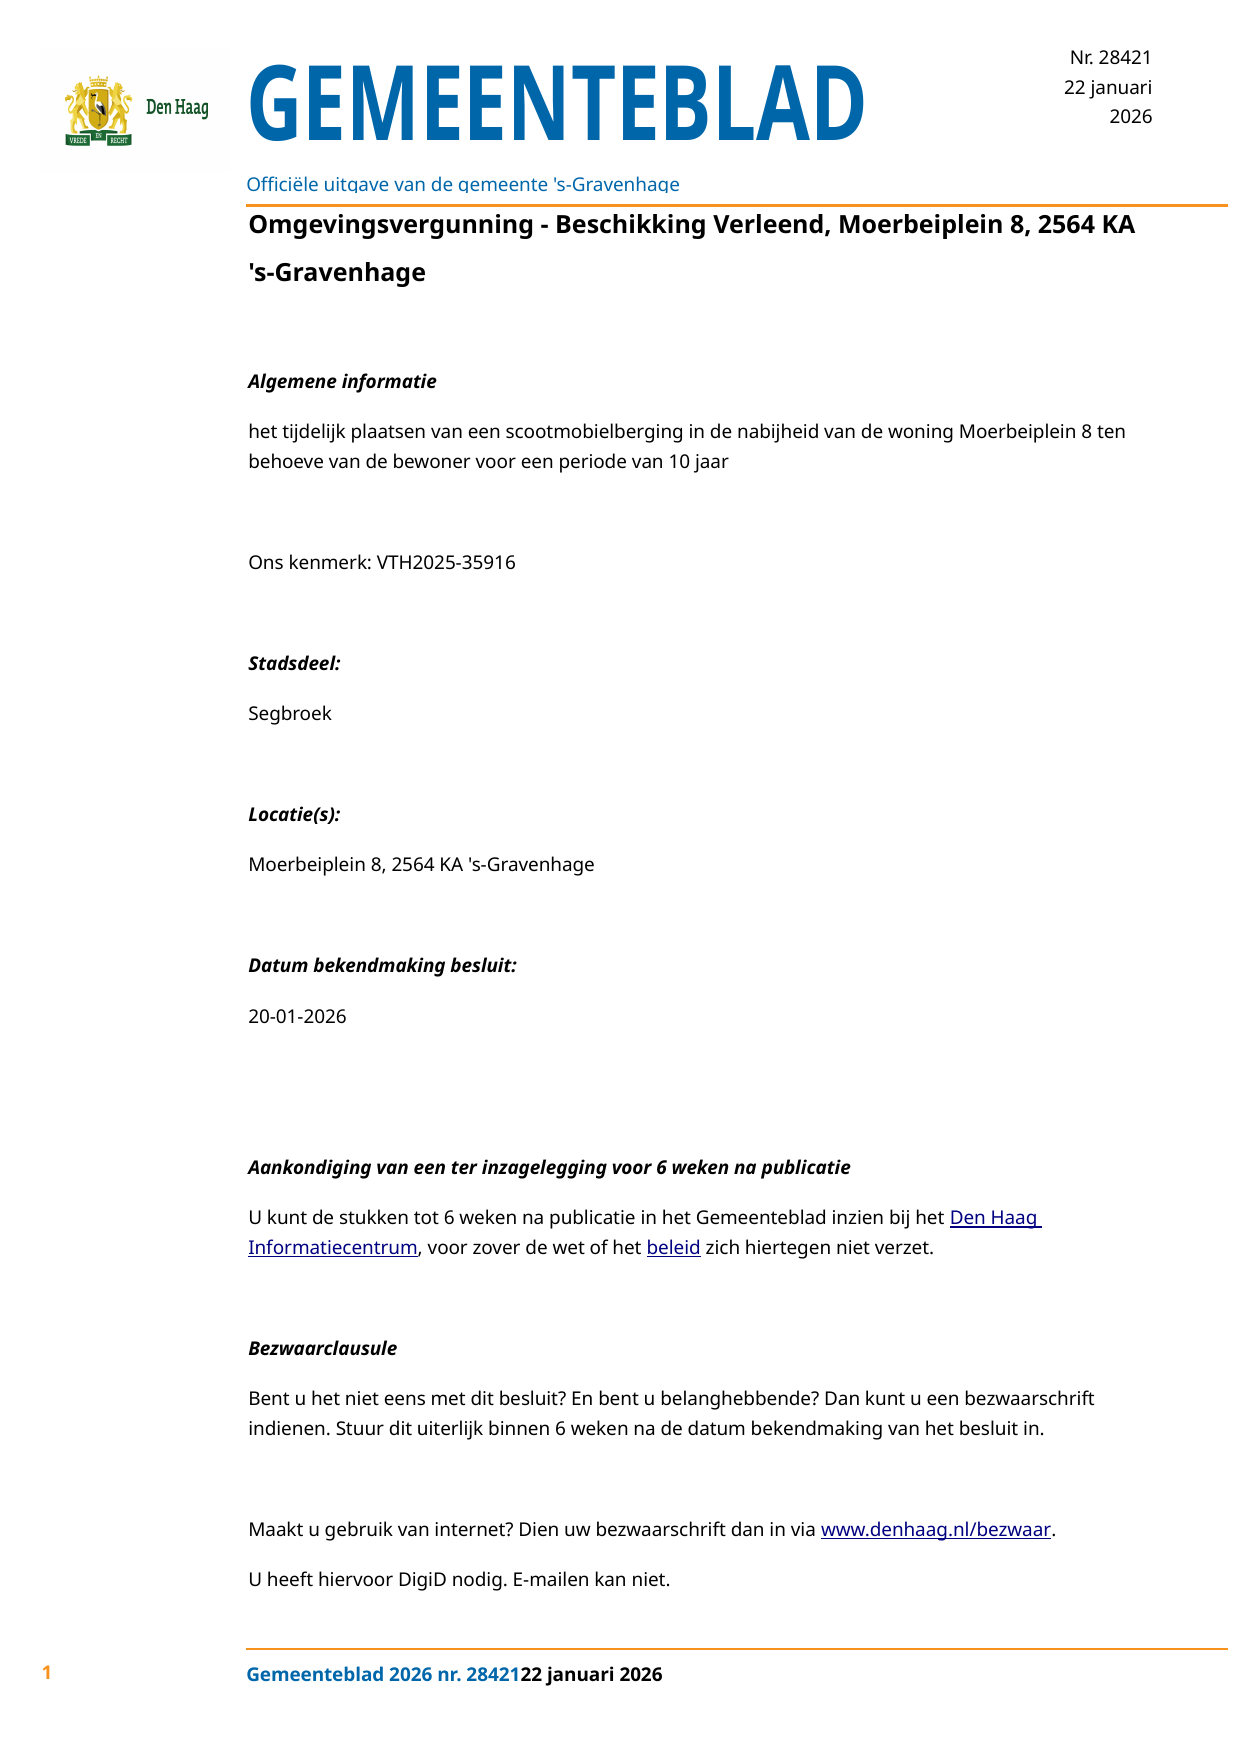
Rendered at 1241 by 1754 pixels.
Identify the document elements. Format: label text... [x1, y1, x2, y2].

text Maakt u gebruik van internet? Dien uw bezwaarschrift dan in via www.denhaag.nl/bezwaar. [248, 1516, 1152, 1542]
picture [41, 47, 231, 172]
text Segbroek [248, 700, 1152, 726]
text Algemene informatie [248, 368, 1152, 394]
text U heeft hiervoor DigiD nodig. E-mailen kan niet. [248, 1566, 1152, 1592]
text Bezwaarclausule [248, 1335, 1152, 1361]
text Locatie(s): [248, 801, 1152, 827]
text U kunt de stukken tot 6 weken na publicatie in het Gemeenteblad inzien bij het Den Haag Informatiecentrum, voor zover de wet of het beleid zich hiertegen niet verzet. [248, 1204, 1152, 1260]
text Aankondiging van een ter inzagelegging voor 6 weken na publicatie [248, 1154, 1152, 1180]
text het tijdelijk plaatsen van een scootmobielberging in de nabijheid van de woning Moerbeiplein 8 ten behoeve van de bewoner voor een periode van 10 jaar [248, 419, 1152, 474]
text 20-01-2026 [248, 1003, 1152, 1029]
text Datum bekendmaking besluit: [248, 952, 1152, 978]
text Ons kenmerk: VTH2025-35916 [248, 549, 1152, 575]
text Stadsdeel: [248, 650, 1152, 676]
text Moerbeiplein 8, 2564 KA 's-Gravenhage [248, 852, 1152, 877]
text Omgevingsvergunning - Beschikking Verleend, Moerbeiplein 8, 2564 KA 's-Gravenhage [248, 207, 1152, 288]
text Bent u het niet eens met dit besluit? En bent u belanghebbende? Dan kunt u een bezwaarschrift indienen. Stuur dit uiterlijk binnen 6 weken na de datum bekendmaking van het besluit in. [248, 1385, 1152, 1441]
